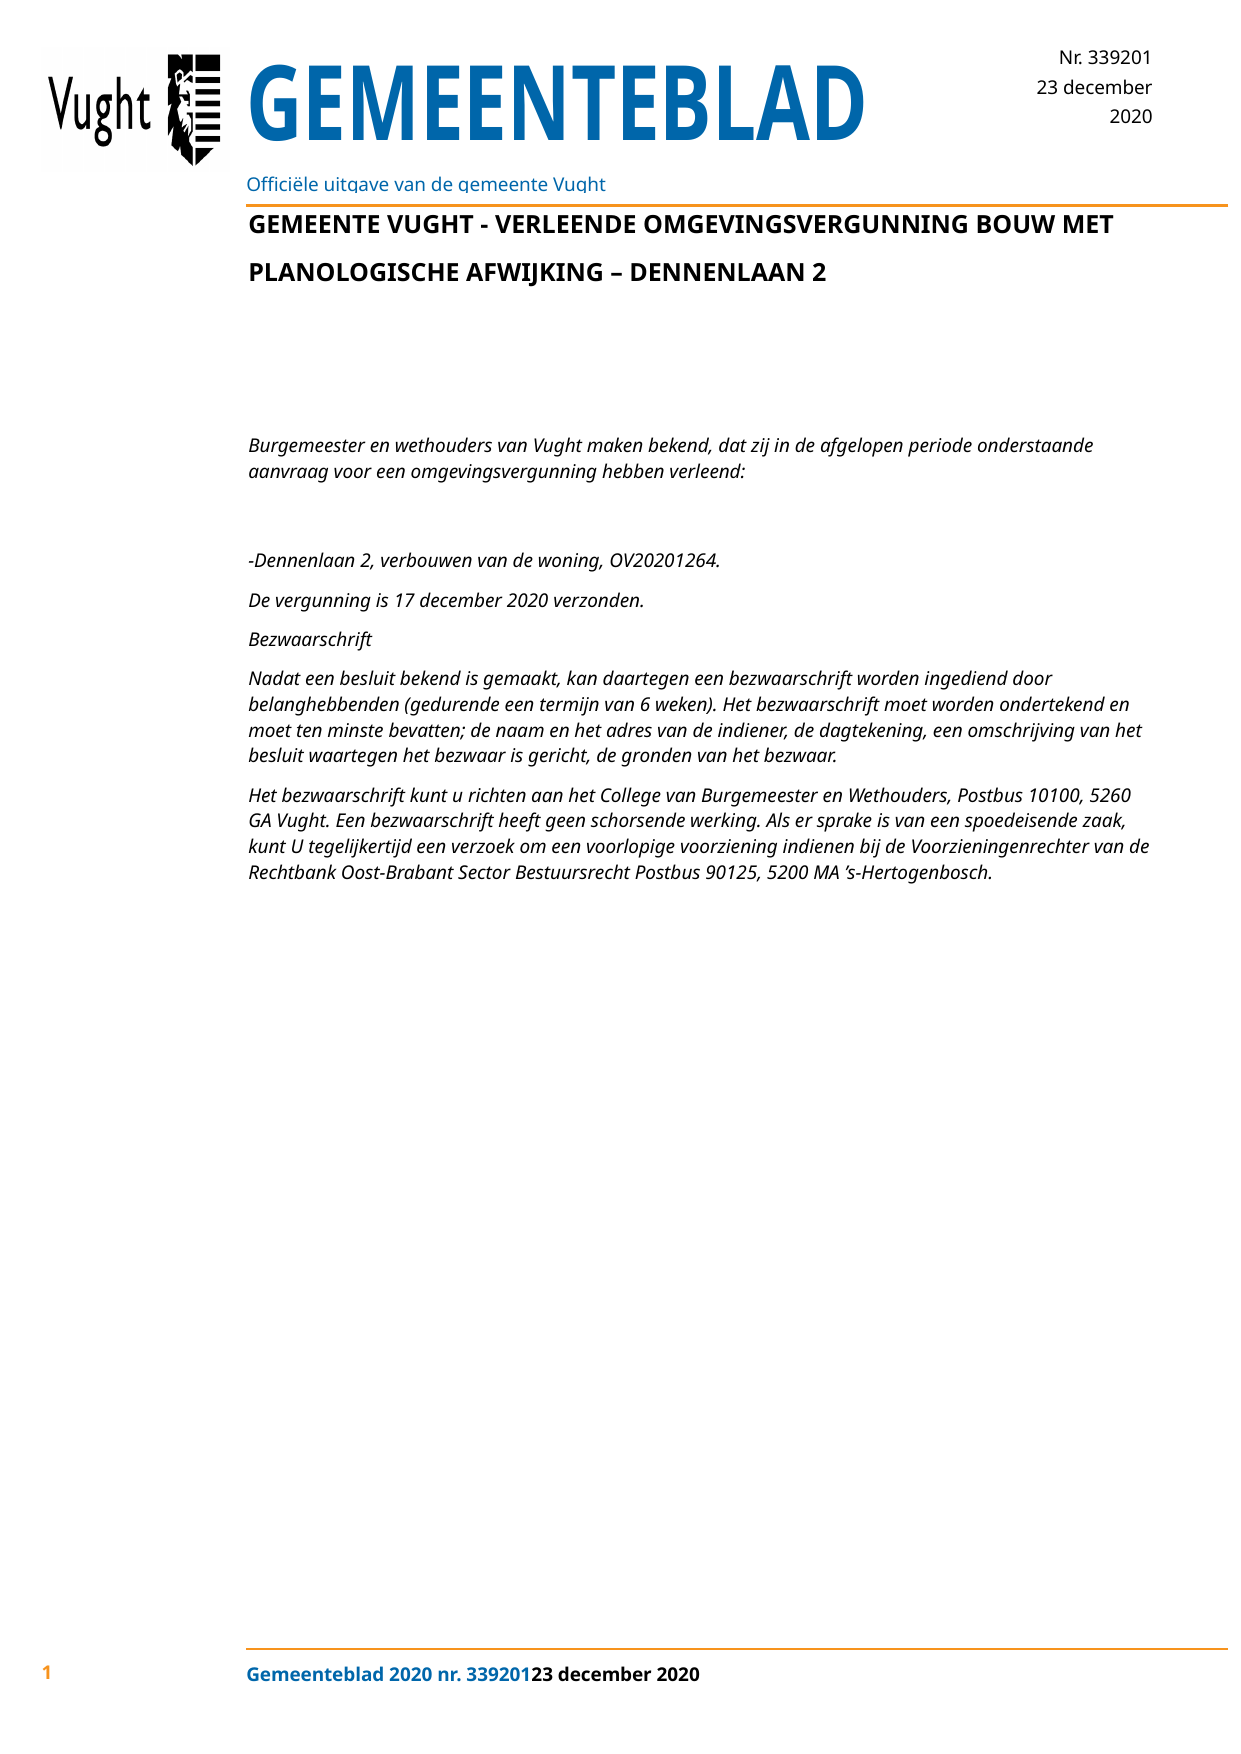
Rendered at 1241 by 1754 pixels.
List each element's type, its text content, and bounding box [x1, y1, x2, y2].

text GEMEENTE VUGHT - VERLEENDE OMGEVINGSVERGUNNING BOUW MET PLANOLOGISCHE AFWIJKING – DENNENLAAN 2 [248, 207, 1152, 288]
picture [41, 47, 231, 172]
text De vergunning is 17 december 2020 verzonden. [248, 587, 1152, 613]
text -Dennenlaan 2, verbouwen van de woning, OV20201264. [248, 548, 1152, 573]
text Bezwaarschrift [248, 626, 1152, 652]
text Burgemeester en wethouders van Vught maken bekend, dat zij in de afgelopen periode onderstaande aanvraag voor een omgevingsvergunning hebben verleend: [248, 432, 1152, 484]
text Nadat een besluit bekend is gemaakt, kan daartegen een bezwaarschrift worden ingediend door belanghebbenden (gedurende een termijn van 6 weken). Het bezwaarschrift moet worden ondertekend en moet ten minste bevatten; de naam en het adres van de indiener, de dagtekening, een omschrijving van het besluit waartegen het bezwaar is gericht, de gronden van het bezwaar. [248, 666, 1152, 768]
text Het bezwaarschrift kunt u richten aan het College van Burgemeester en Wethouders, Postbus 10100, 5260 GA Vught. Een bezwaarschrift heeft geen schorsende werking. Als er sprake is van een spoedeisende zaak, kunt U tegelijkertijd een verzoek om een voorlopige voorziening indienen bij de Voorzieningenrechter van de Rechtbank Oost-Brabant Sector Bestuursrecht Postbus 90125, 5200 MA ’s-Hertogenbosch. [248, 782, 1152, 885]
